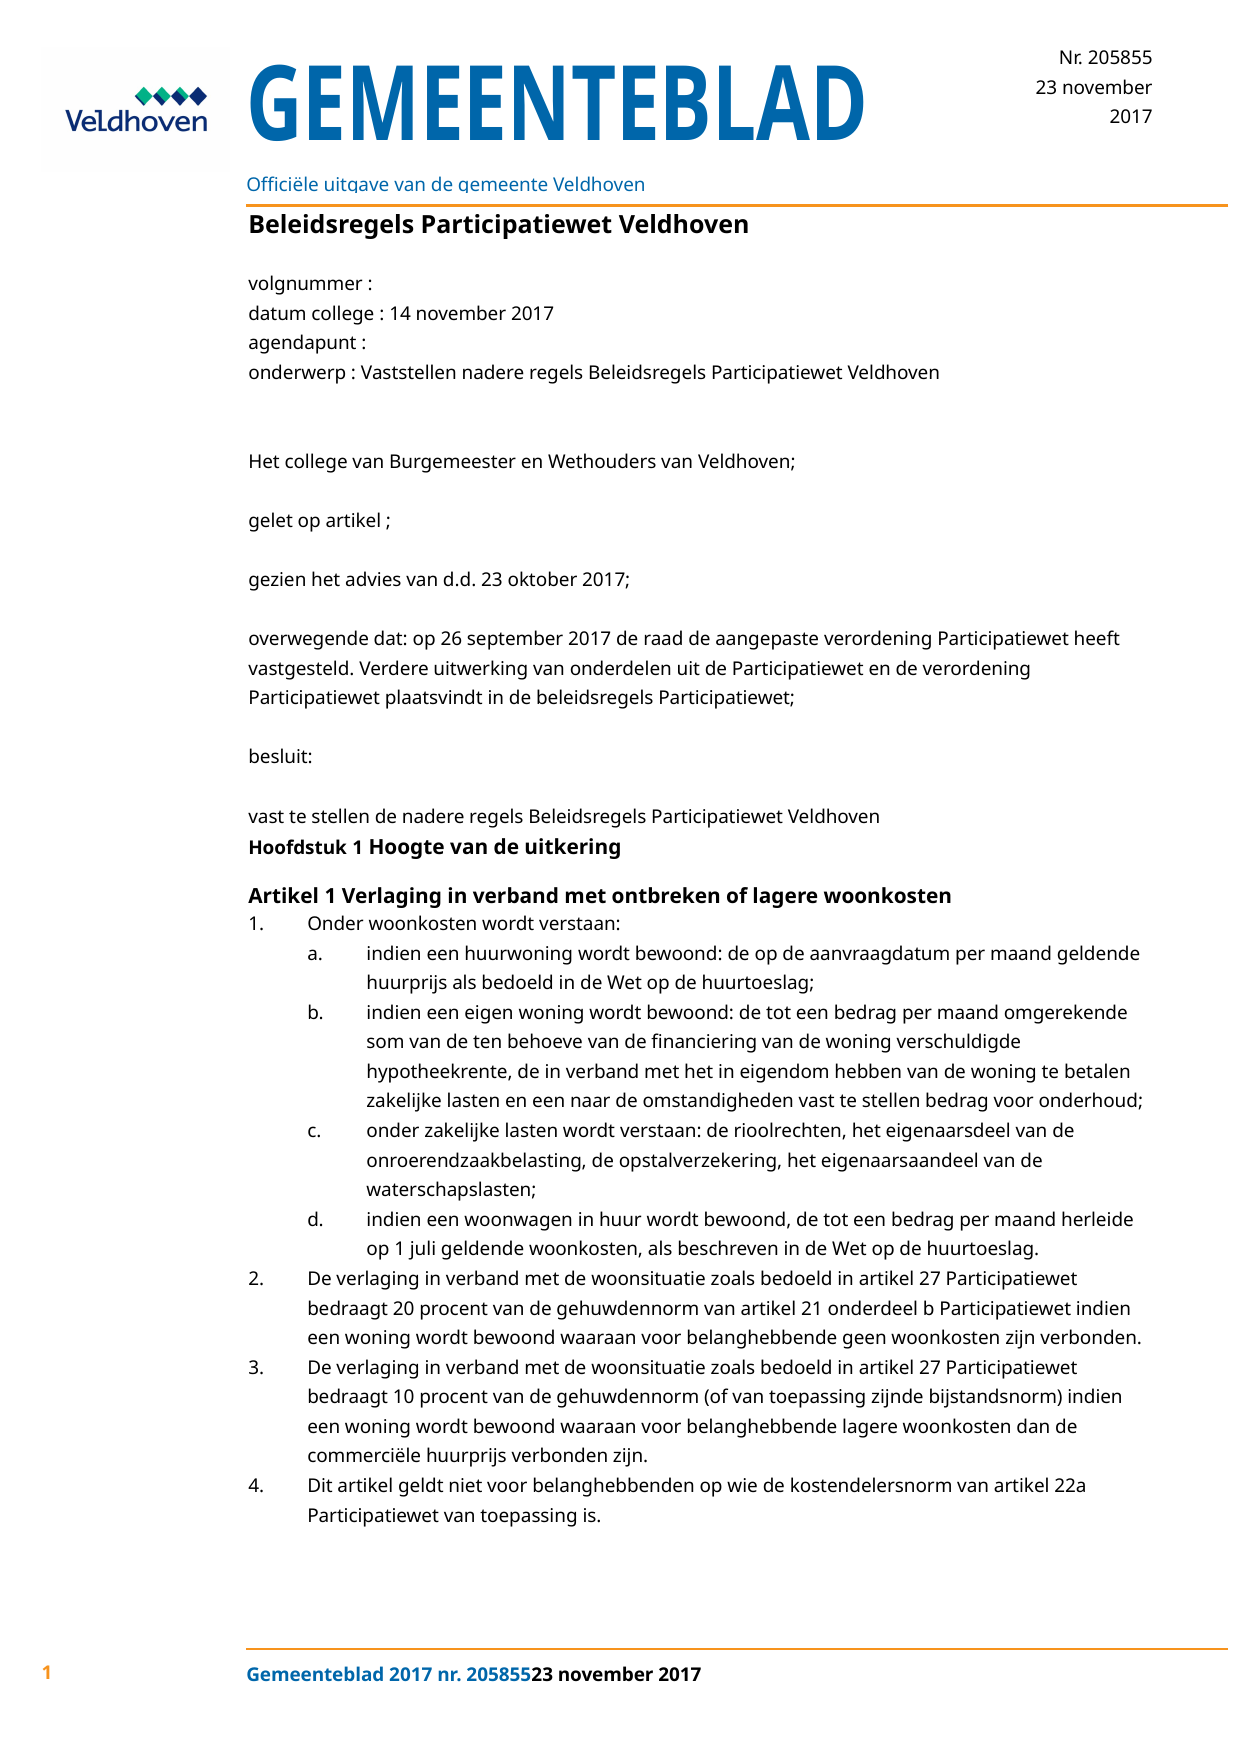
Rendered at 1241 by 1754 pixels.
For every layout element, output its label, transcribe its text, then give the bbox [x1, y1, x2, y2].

picture [41, 47, 231, 172]
list indien een huurwoning wordt bewoond: de op de aanvraagdatum per maand geldende huurprijs als bedoeld in de Wet op de huurtoeslag; [307, 940, 1152, 995]
text Artikel 1 Verlaging in verband met ontbreken of lagere woonkosten [248, 882, 1152, 910]
list Onder woonkosten wordt verstaan: [248, 910, 1152, 936]
list indien een woonwagen in huur wordt bewoond, de tot een bedrag per maand herleide op 1 juli geldende woonkosten, als beschreven in de Wet op de huurtoeslag. [307, 1206, 1152, 1261]
text Het college van Burgemeester en Wethouders van Veldhoven; [248, 448, 1152, 473]
text gezien het advies van d.d. 23 oktober 2017; [248, 566, 1152, 592]
list De verlaging in verband met de woonsituatie zoals bedoeld in artikel 27 Participatiewet bedraagt 20 procent van de gehuwdennorm van artikel 21 onderdeel b Participatiewet indien een woning wordt bewoond waaraan voor belanghebbende geen woonkosten zijn verbonden. [248, 1265, 1152, 1350]
list onder zakelijke lasten wordt verstaan: de rioolrechten, het eigenaarsdeel van de onroerendzaakbelasting, de opstalverzekering, het eigenaarsaandeel van de waterschapslasten; [307, 1117, 1152, 1202]
text agendapunt : [248, 329, 1152, 355]
list indien een eigen woning wordt bewoond: de tot een bedrag per maand omgerekende som van de ten behoeve van de financiering van de woning verschuldigde hypotheekrente, de in verband met het in eigendom hebben van de woning te betalen zakelijke lasten en een naar de omstandigheden vast te stellen bedrag voor onderhoud; [307, 999, 1152, 1113]
text vast te stellen de nadere regels Beleidsregels Participatiewet Veldhoven [248, 803, 1152, 828]
text overwegende dat: op 26 september 2017 de raad de aangepaste verordening Participatiewet heeft vastgesteld. Verdere uitwerking van onderdelen uit de Participatiewet en de verordening Participatiewet plaatsvindt in de beleidsregels Participatiewet; [248, 625, 1152, 710]
text gelet op artikel ; [248, 507, 1152, 533]
text Beleidsregels Participatiewet Veldhoven [248, 207, 1152, 241]
text onderwerp : Vaststellen nadere regels Beleidsregels Participatiewet Veldhoven [248, 359, 1152, 385]
text Hoofdstuk 1 Hoogte van de uitkering [248, 832, 1152, 861]
text volgnummer : [248, 270, 1152, 296]
list Dit artikel geldt niet voor belanghebbenden op wie de kostendelersnorm van artikel 22a Participatiewet van toepassing is. [248, 1472, 1152, 1527]
text datum college : 14 november 2017 [248, 300, 1152, 326]
list De verlaging in verband met de woonsituatie zoals bedoeld in artikel 27 Participatiewet bedraagt 10 procent van de gehuwdennorm (of van toepassing zijnde bijstandsnorm) indien een woning wordt bewoond waaraan voor belanghebbende lagere woonkosten dan de commerciële huurprijs verbonden zijn. [248, 1354, 1152, 1468]
text besluit: [248, 744, 1152, 769]
